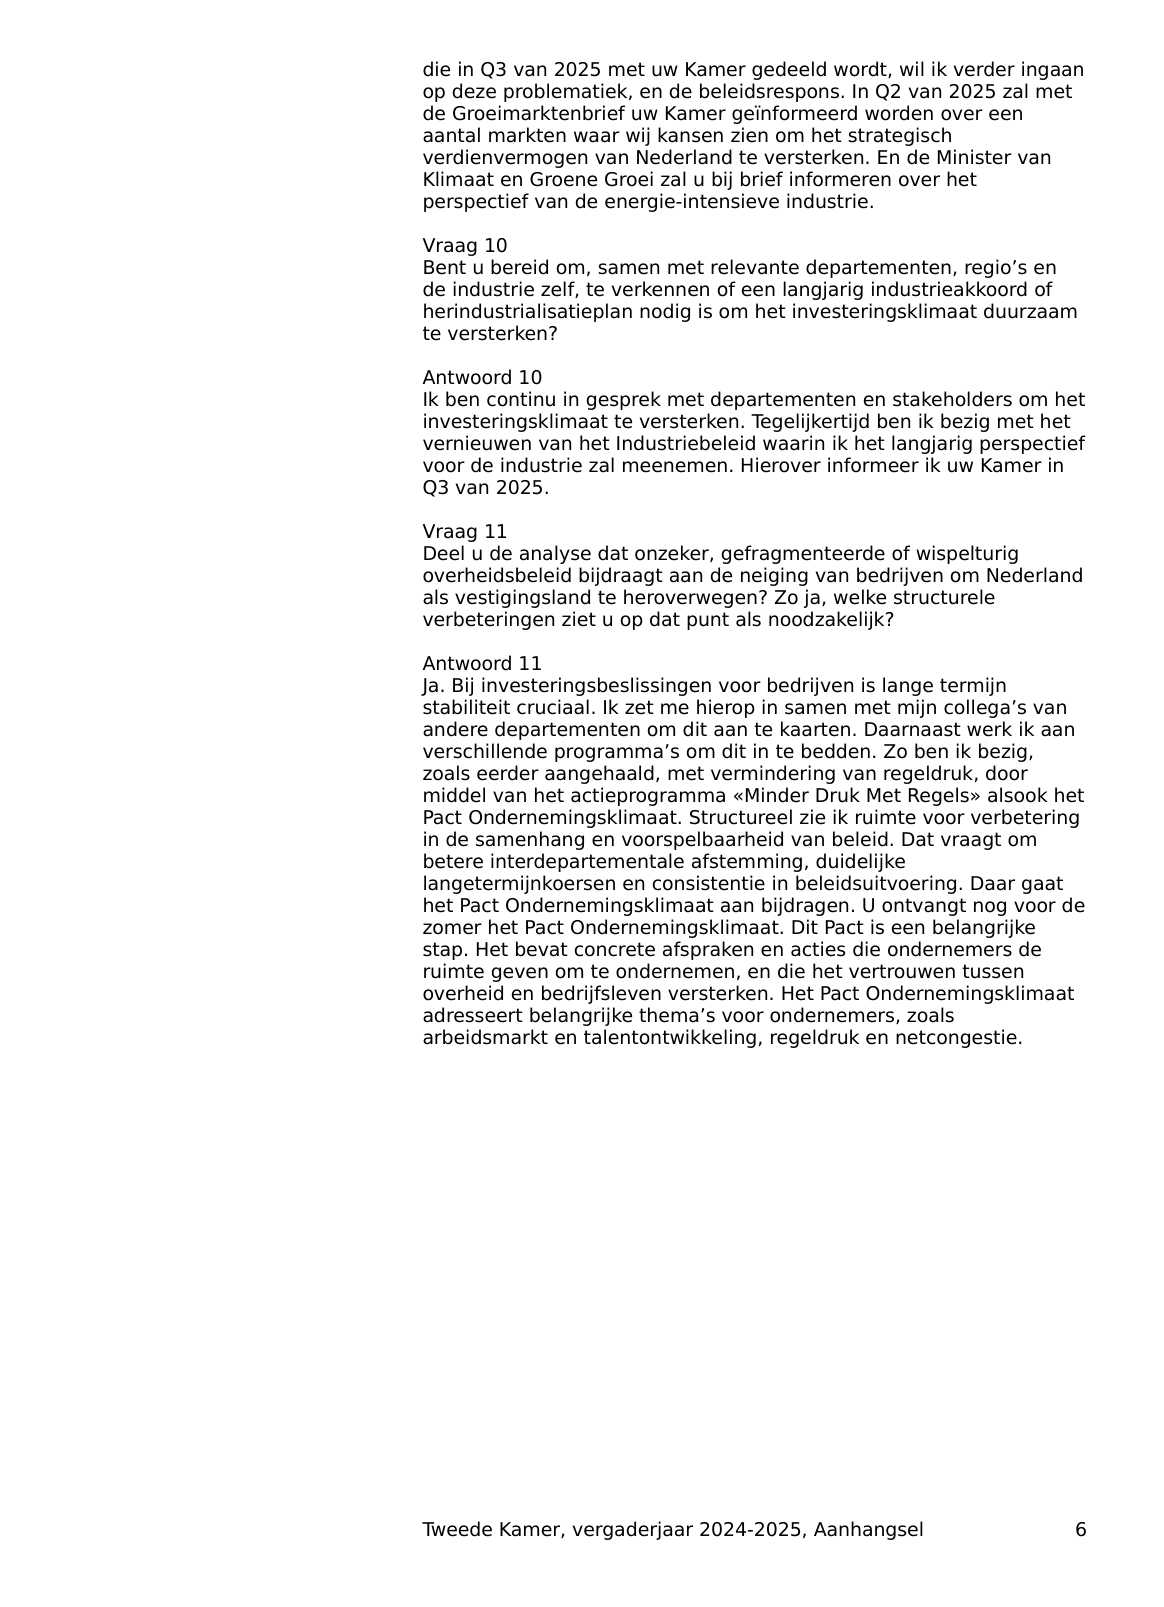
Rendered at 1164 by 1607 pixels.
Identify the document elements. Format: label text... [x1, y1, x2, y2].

text Antwoord 11 [422, 653, 1087, 675]
text Deel u de analyse dat onzeker, gefragmenteerde of wispelturig overheidsbeleid bijdraagt aan de neiging van bedrijven om Nederland als vestigingsland te heroverwegen? Zo ja, welke structurele verbeteringen ziet u op dat punt als noodzakelijk? [422, 543, 1087, 631]
text Ik ben continu in gesprek met departementen en stakeholders om het investeringsklimaat te versterken. Tegelijkertijd ben ik bezig met het vernieuwen van het Industriebeleid waarin ik het langjarig perspectief voor de industrie zal meenemen. Hierover informeer ik uw Kamer in Q3 van 2025. [422, 389, 1087, 499]
text Antwoord 10 [422, 367, 1087, 389]
text die in Q3 van 2025 met uw Kamer gedeeld wordt, wil ik verder ingaan op deze problematiek, en de beleidsrespons. In Q2 van 2025 zal met de Groeimarktenbrief uw Kamer geïnformeerd worden over een aantal markten waar wij kansen zien om het strategisch verdienvermogen van Nederland te versterken. En de Minister van Klimaat en Groene Groei zal u bij brief informeren over het perspectief van de energie-intensieve industrie. [422, 59, 1087, 213]
text Vraag 10 [422, 235, 1087, 257]
text Ja. Bij investeringsbeslissingen voor bedrijven is lange termijn stabiliteit cruciaal. Ik zet me hierop in samen met mijn collega’s van andere departementen om dit aan te kaarten. Daarnaast werk ik aan verschillende programma’s om dit in te bedden. Zo ben ik bezig, zoals eerder aangehaald, met vermindering van regeldruk, door middel van het actieprogramma «Minder Druk Met Regels» alsook het Pact Ondernemingsklimaat. Structureel zie ik ruimte voor verbetering in de samenhang en voorspelbaarheid van beleid. Dat vraagt om betere interdepartementale afstemming, duidelijke langetermijnkoersen en consistentie in beleidsuitvoering. Daar gaat het Pact Ondernemingsklimaat aan bijdragen. U ontvangt nog voor de zomer het Pact Ondernemingsklimaat. Dit Pact is een belangrijke stap. Het bevat concrete afspraken en acties die ondernemers de ruimte geven om te ondernemen, en die het vertrouwen tussen overheid en bedrijfsleven versterken. Het Pact Ondernemingsklimaat adresseert belangrijke thema’s voor ondernemers, zoals arbeidsmarkt en talentontwikkeling, regeldruk en netcongestie. [422, 675, 1087, 1049]
text Vraag 11 [422, 521, 1087, 543]
text Bent u bereid om, samen met relevante departementen, regio’s en de industrie zelf, te verkennen of een langjarig industrieakkoord of herindustrialisatieplan nodig is om het investeringsklimaat duurzaam te versterken? [422, 257, 1087, 345]
